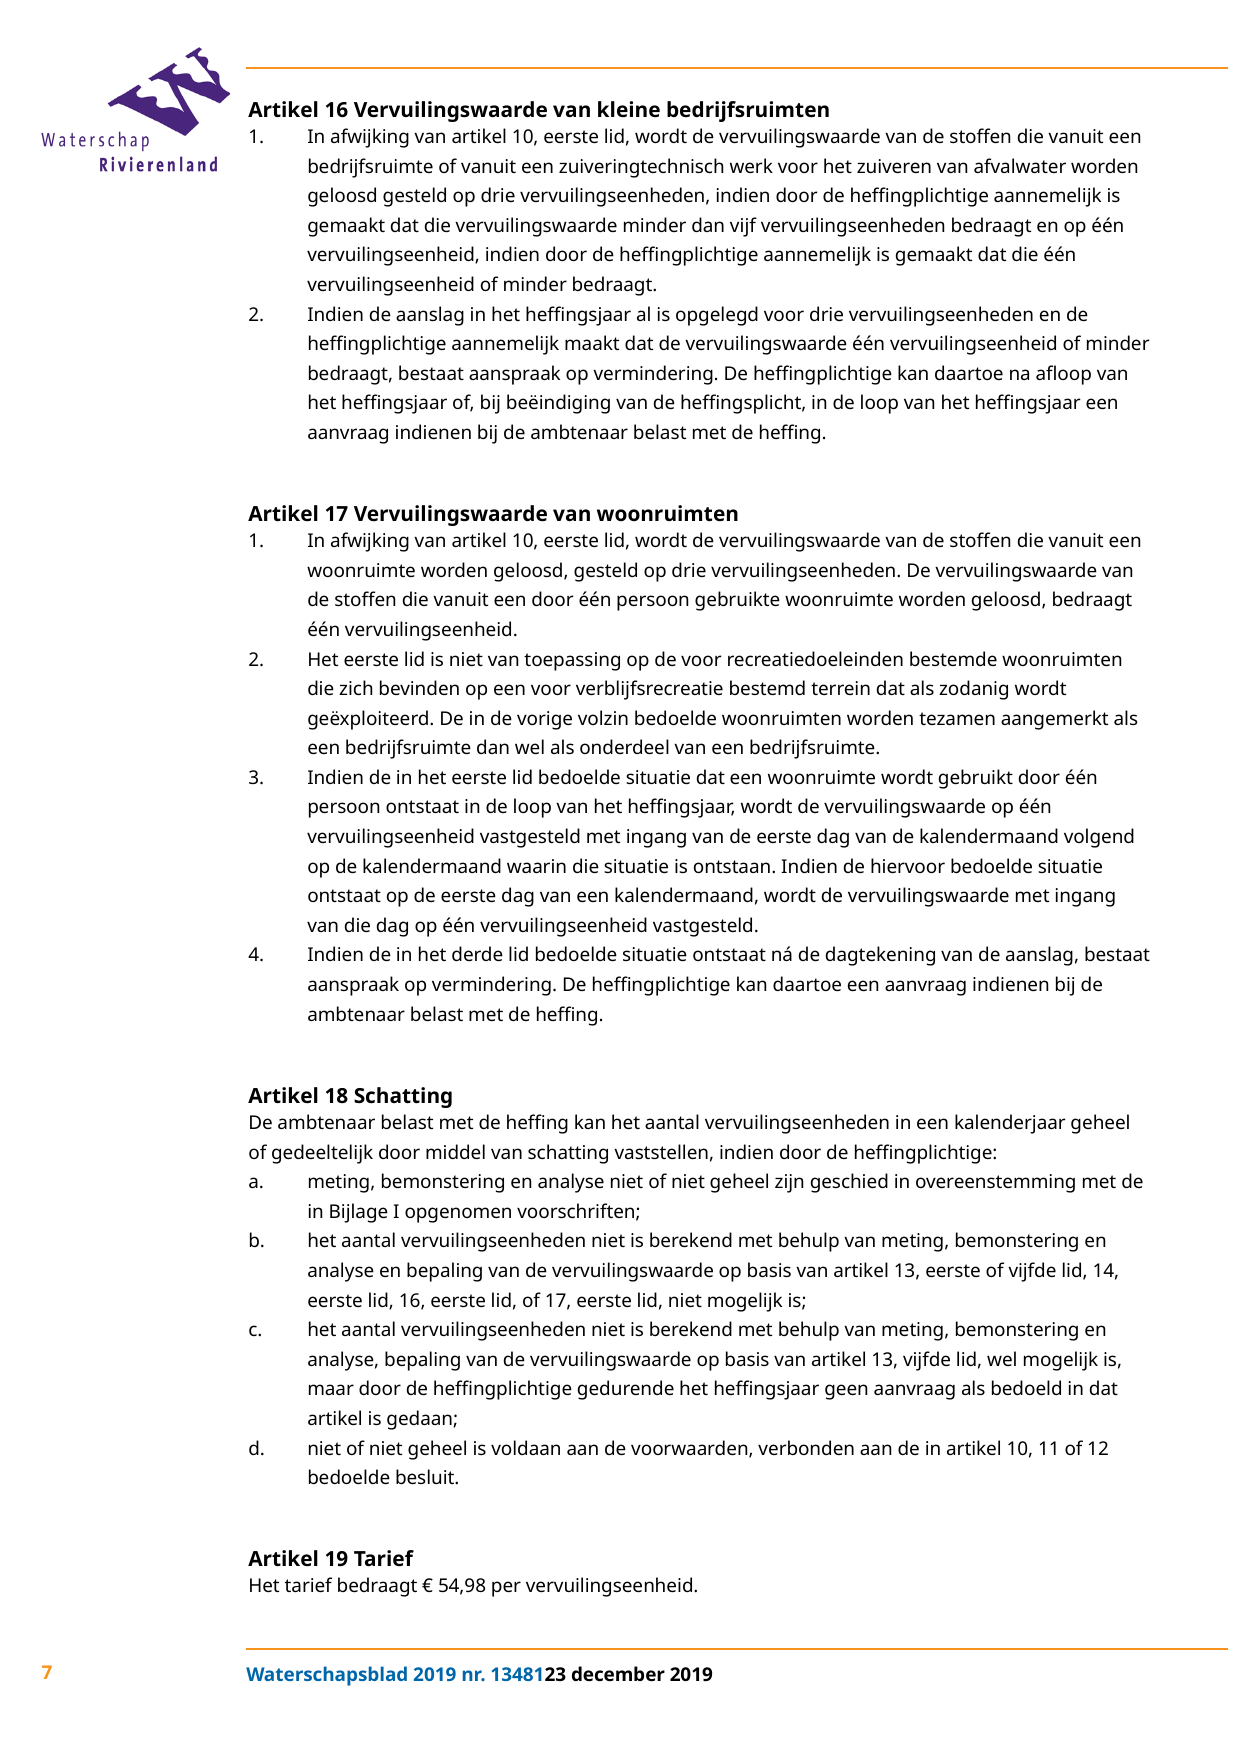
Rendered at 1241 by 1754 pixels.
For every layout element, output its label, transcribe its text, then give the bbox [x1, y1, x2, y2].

text De ambtenaar belast met de heffing kan het aantal vervuilingseenheden in een kalenderjaar geheel of gedeeltelijk door middel van schatting vaststellen, indien door de heffingplichtige: [248, 1109, 1152, 1164]
list Indien de aanslag in het heffingsjaar al is opgelegd voor drie vervuilingseenheden en de heffingplichtige aannemelijk maakt dat de vervuilingswaarde één vervuilingseenheid of minder bedraagt, bestaat aanspraak op vermindering. De heffingplichtige kan daartoe na afloop van het heffingsjaar of, bij beëindiging van de heffingsplicht, in de loop van het heffingsjaar een aanvraag indienen bij de ambtenaar belast met de heffing. [248, 301, 1152, 445]
list niet of niet geheel is voldaan aan de voorwaarden, verbonden aan de in artikel 10, 11 of 12 bedoelde besluit. [248, 1435, 1152, 1490]
text Artikel 16 Vervuilingswaarde van kleine bedrijfsruimten [248, 95, 1152, 123]
text Artikel 18 Schatting [248, 1081, 1152, 1109]
list In afwijking van artikel 10, eerste lid, wordt de vervuilingswaarde van de stoffen die vanuit een bedrijfsruimte of vanuit een zuiveringtechnisch werk voor het zuiveren van afvalwater worden geloosd gesteld op drie vervuilingseenheden, indien door de heffingplichtige aannemelijk is gemaakt dat die vervuilingswaarde minder dan vijf vervuilingseenheden bedraagt en op één vervuilingseenheid, indien door de heffingplichtige aannemelijk is gemaakt dat die één vervuilingseenheid of minder bedraagt. [248, 123, 1152, 297]
list het aantal vervuilingseenheden niet is berekend met behulp van meting, bemonstering en analyse, bepaling van de vervuilingswaarde op basis van artikel 13, vijfde lid, wel mogelijk is, maar door de heffingplichtige gedurende het heffingsjaar geen aanvraag als bedoeld in dat artikel is gedaan; [248, 1316, 1152, 1431]
list meting, bemonstering en analyse niet of niet geheel zijn geschied in overeenstemming met de in Bijlage I opgenomen voorschriften; [248, 1168, 1152, 1224]
picture [41, 47, 231, 172]
text Het tarief bedraagt € 54,98 per vervuilingseenheid. [248, 1573, 1152, 1598]
list Indien de in het eerste lid bedoelde situatie dat een woonruimte wordt gebruikt door één persoon ontstaat in de loop van het heffingsjaar, wordt de vervuilingswaarde op één vervuilingseenheid vastgesteld met ingang van de eerste dag van de kalendermaand volgend op de kalendermaand waarin die situatie is ontstaan. Indien de hiervoor bedoelde situatie ontstaat op de eerste dag van een kalendermaand, wordt de vervuilingswaarde met ingang van die dag op één vervuilingseenheid vastgesteld. [248, 764, 1152, 938]
list het aantal vervuilingseenheden niet is berekend met behulp van meting, bemonstering en analyse en bepaling van de vervuilingswaarde op basis van artikel 13, eerste of vijfde lid, 14, eerste lid, 16, eerste lid, of 17, eerste lid, niet mogelijk is; [248, 1228, 1152, 1312]
list Indien de in het derde lid bedoelde situatie ontstaat ná de dagtekening van de aanslag, bestaat aanspraak op vermindering. De heffingplichtige kan daartoe een aanvraag indienen bij de ambtenaar belast met de heffing. [248, 942, 1152, 1027]
list Het eerste lid is niet van toepassing op de voor recreatiedoeleinden bestemde woonruimten die zich bevinden op een voor verblijfsrecreatie bestemd terrein dat als zodanig wordt geëxploiteerd. De in de vorige volzin bedoelde woonruimten worden tezamen aangemerkt als een bedrijfsruimte dan wel als onderdeel van een bedrijfsruimte. [248, 646, 1152, 760]
text Artikel 19 Tarief [248, 1544, 1152, 1573]
list In afwijking van artikel 10, eerste lid, wordt de vervuilingswaarde van de stoffen die vanuit een woonruimte worden geloosd, gesteld op drie vervuilingseenheden. De vervuilingswaarde van de stoffen die vanuit een door één persoon gebruikte woonruimte worden geloosd, bedraagt één vervuilingseenheid. [248, 527, 1152, 642]
text Artikel 17 Vervuilingswaarde van woonruimten [248, 499, 1152, 527]
